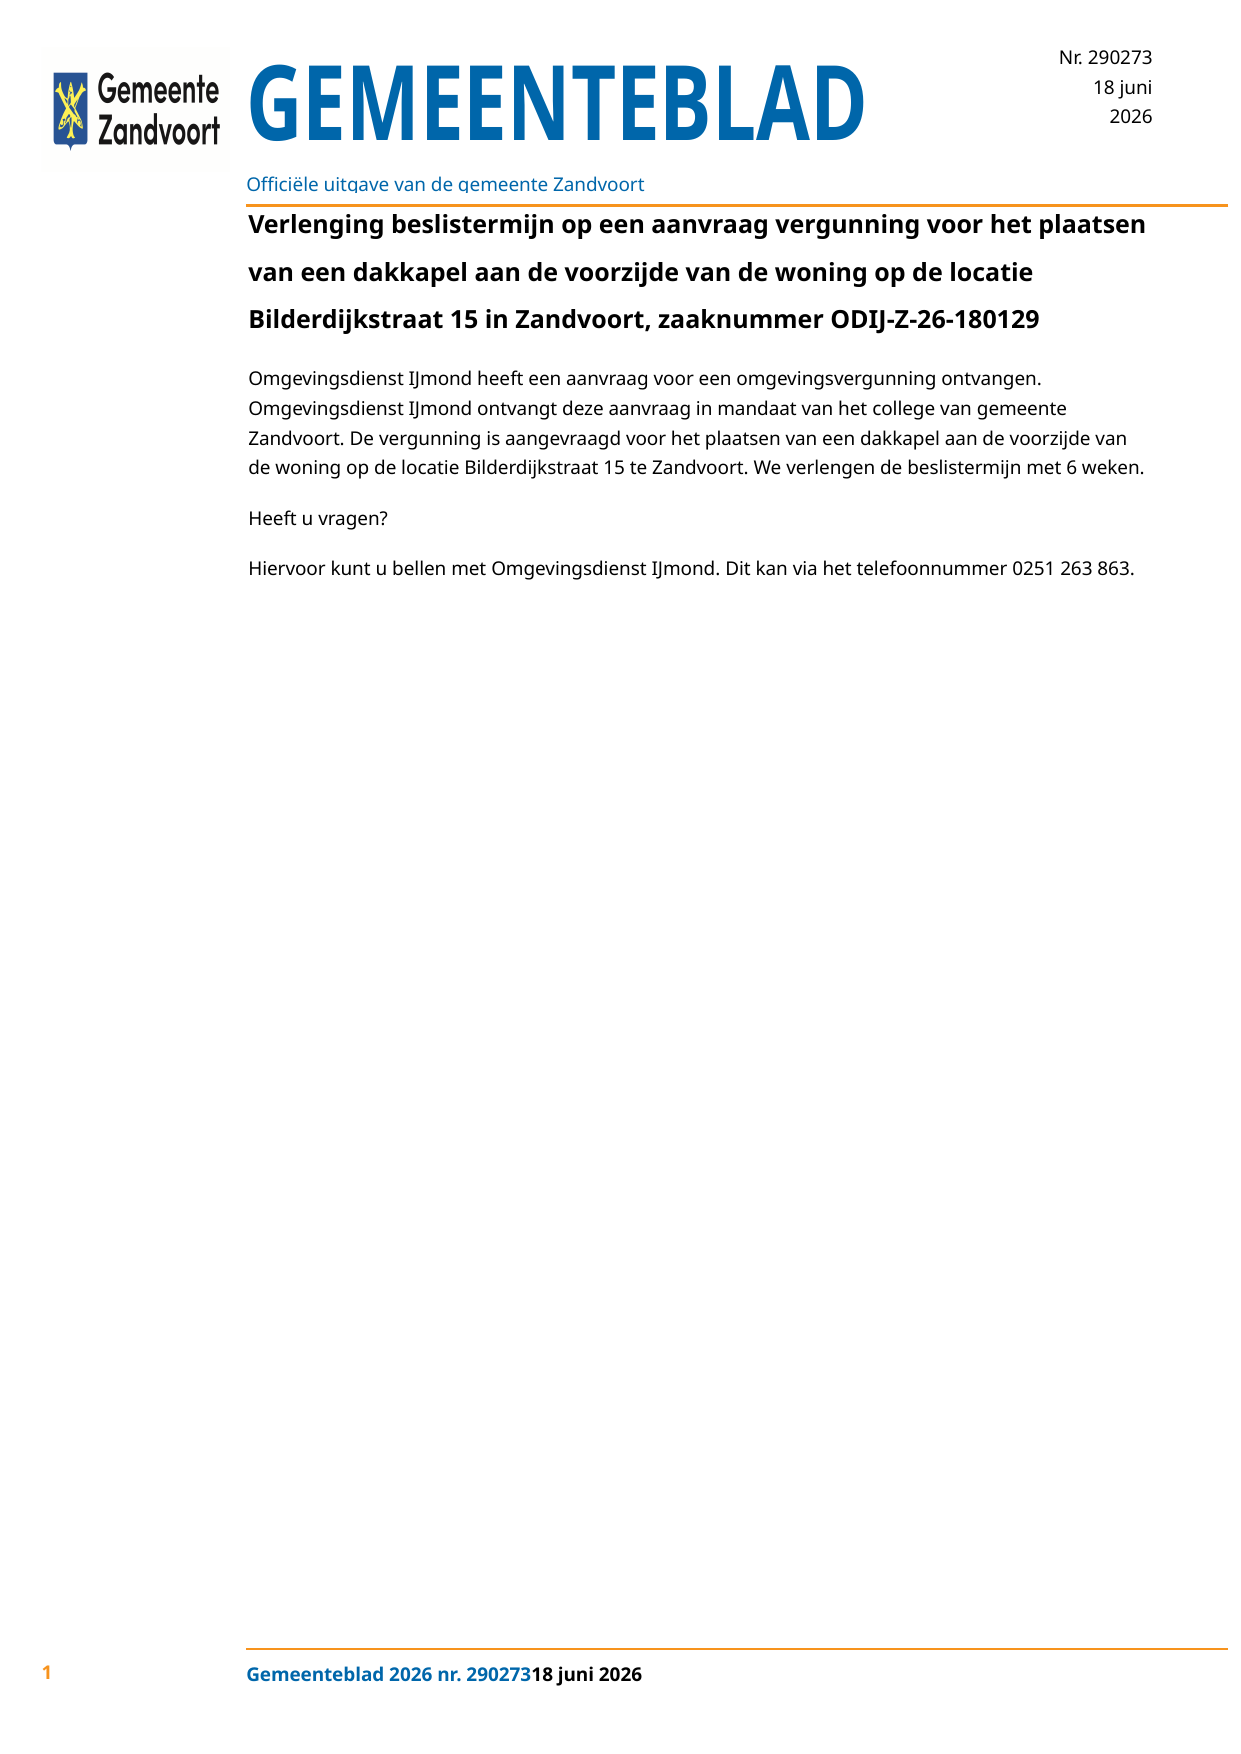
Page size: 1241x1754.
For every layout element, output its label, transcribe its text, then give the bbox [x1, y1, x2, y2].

text Heeft u vragen? [248, 505, 1152, 530]
picture [41, 47, 231, 172]
text Hiervoor kunt u bellen met Omgevingsdienst IJmond. Dit kan via het telefoonnummer 0251 263 863. [248, 555, 1152, 581]
text Verlenging beslistermijn op een aanvraag vergunning voor het plaatsen van een dakkapel aan de voorzijde van de woning op de locatie Bilderdijkstraat 15 in Zandvoort, zaaknummer ODIJ-Z-26-180129 [248, 207, 1152, 336]
text Omgevingsdienst IJmond heeft een aanvraag voor een omgevingsvergunning ontvangen. Omgevingsdienst IJmond ontvangt deze aanvraag in mandaat van het college van gemeente Zandvoort. De vergunning is aangevraagd voor het plaatsen van een dakkapel aan de voorzijde van de woning op de locatie Bilderdijkstraat 15 te Zandvoort. We verlengen de beslistermijn met 6 weken. [248, 366, 1152, 480]
